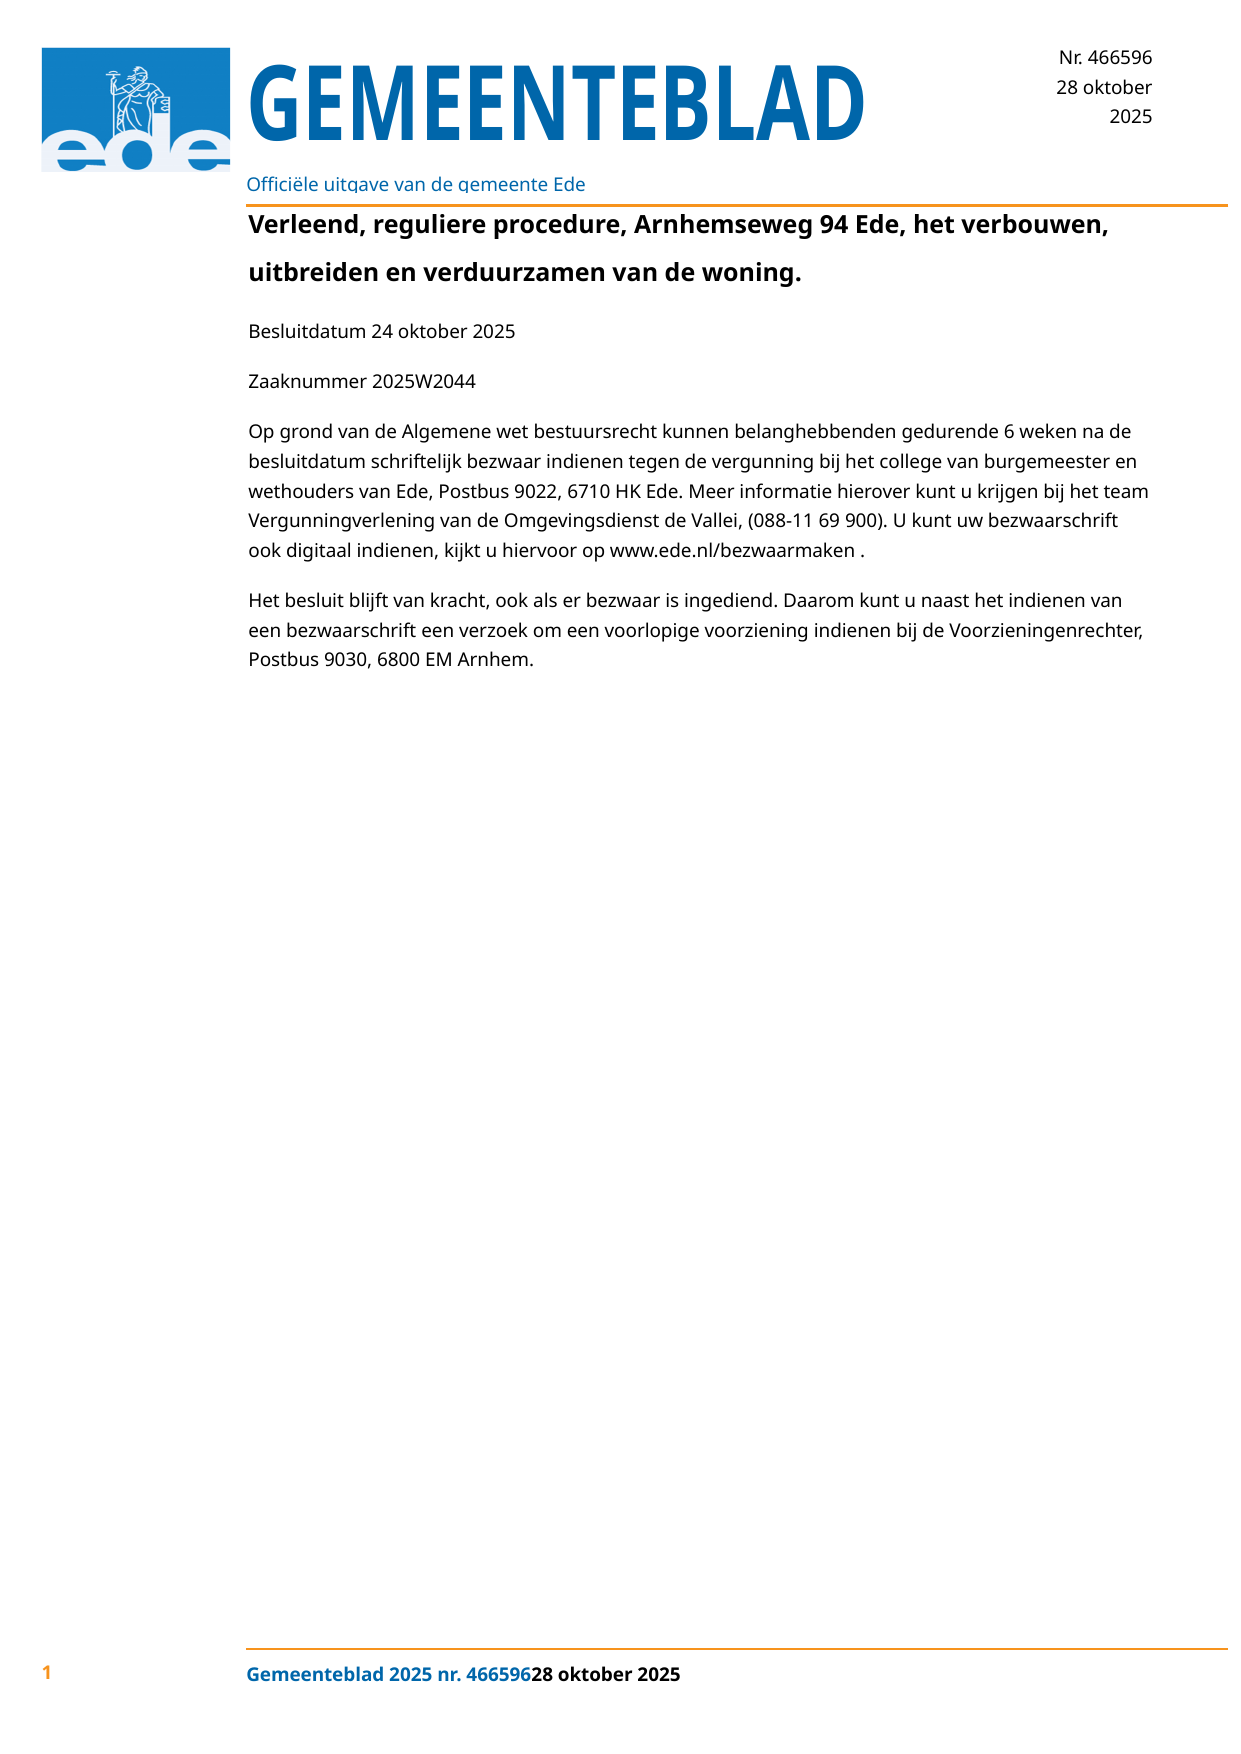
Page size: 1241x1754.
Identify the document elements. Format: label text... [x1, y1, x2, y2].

text Verleend, reguliere procedure, Arnhemseweg 94 Ede, het verbouwen, uitbreiden en verduurzamen van de woning. [248, 207, 1152, 288]
text Op grond van de Algemene wet bestuursrecht kunnen belanghebbenden gedurende 6 weken na de besluitdatum schriftelijk bezwaar indienen tegen de vergunning bij het college van burgemeester en wethouders van Ede, Postbus 9022, 6710 HK Ede. Meer informatie hierover kunt u krijgen bij het team Vergunningverlening van de Omgevingsdienst de Vallei, (088-11 69 900). U kunt uw bezwaarschrift ook digitaal indienen, kijkt u hiervoor op www.ede.nl/bezwaarmaken . [248, 419, 1152, 563]
text Het besluit blijft van kracht, ook als er bezwaar is ingediend. Daarom kunt u naast het indienen van een bezwaarschrift een verzoek om een voorlopige voorziening indienen bij de Voorzieningenrechter, Postbus 9030, 6800 EM Arnhem. [248, 587, 1152, 672]
text Zaaknummer 2025W2044 [248, 368, 1152, 394]
text Besluitdatum 24 oktober 2025 [248, 318, 1152, 344]
picture [41, 47, 231, 172]
